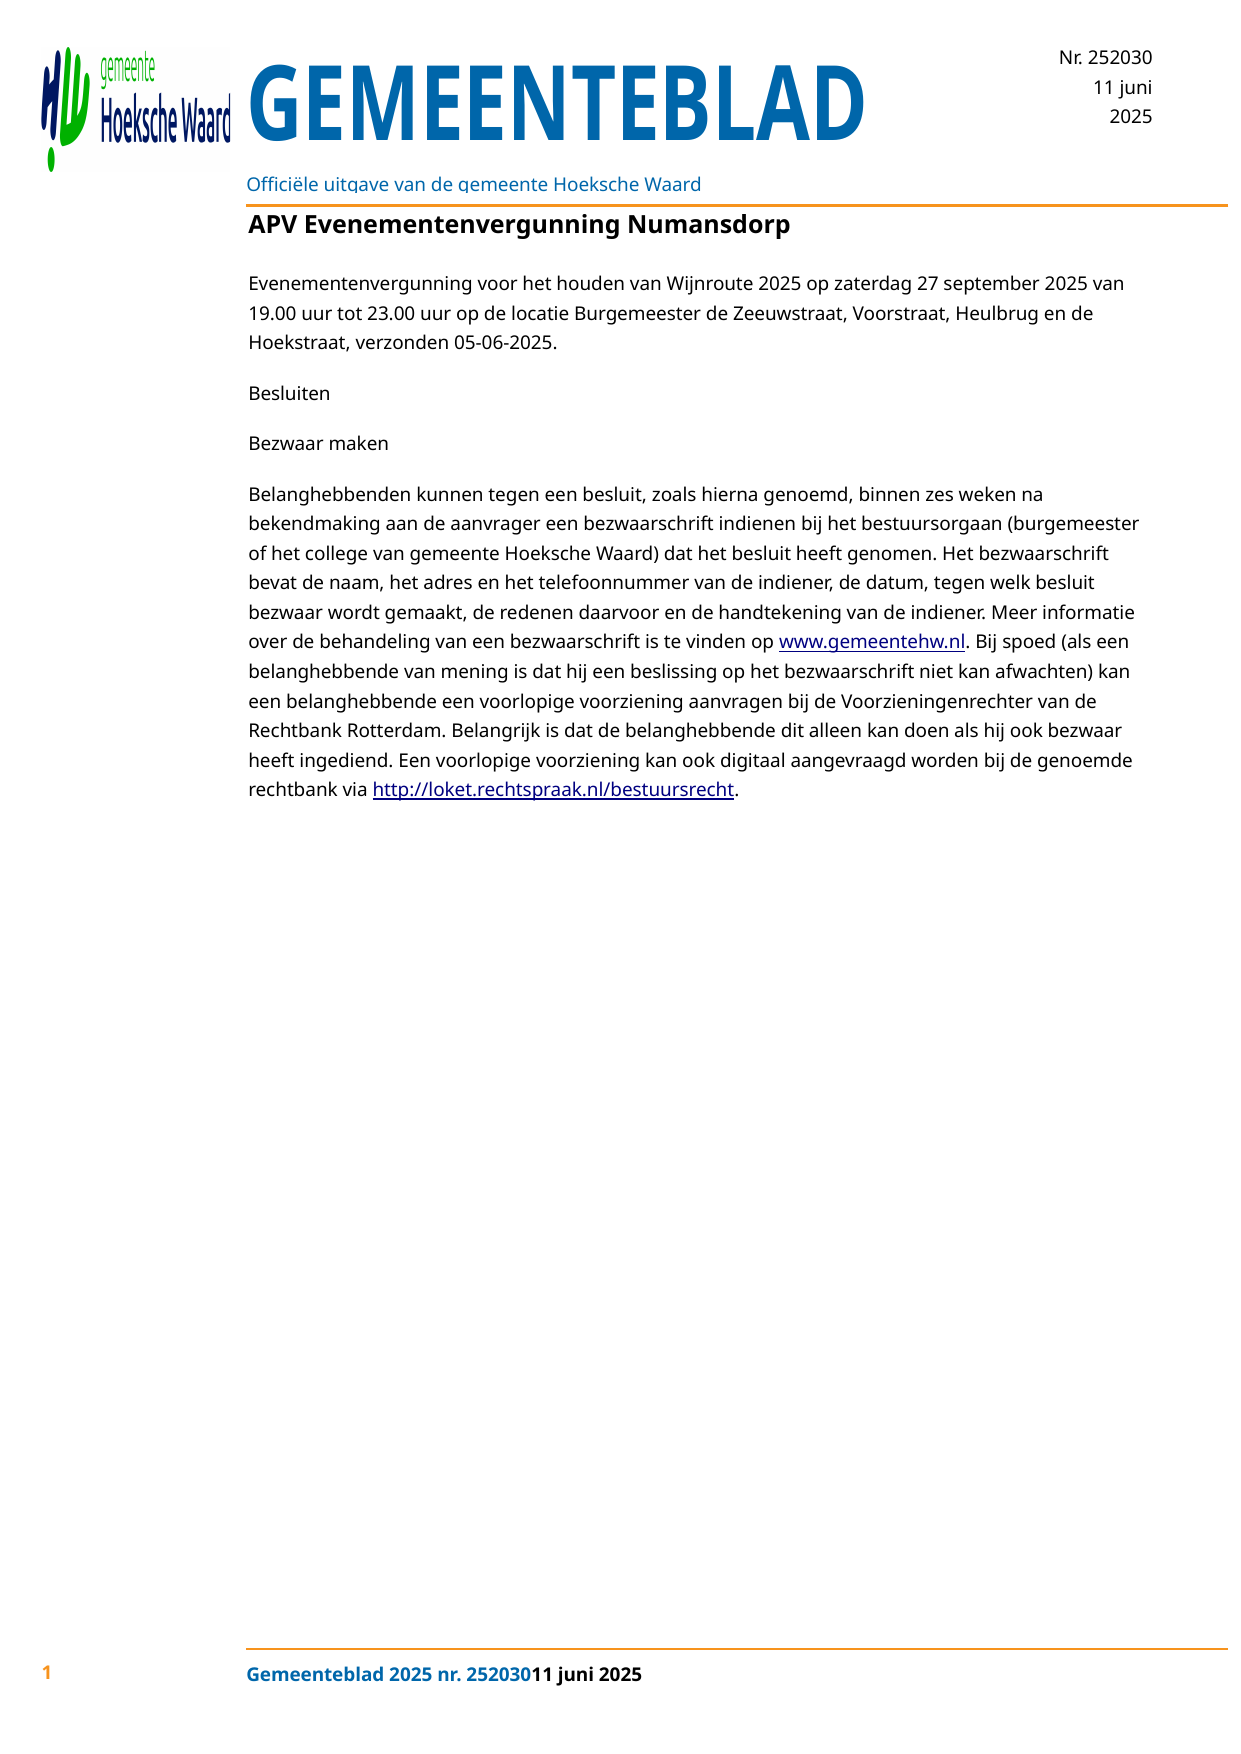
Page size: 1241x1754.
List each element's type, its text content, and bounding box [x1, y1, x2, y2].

text Bezwaar maken [248, 430, 1152, 456]
text Besluiten [248, 380, 1152, 406]
picture [41, 47, 231, 172]
text Belanghebbenden kunnen tegen een besluit, zoals hierna genoemd, binnen zes weken na bekendmaking aan de aanvrager een bezwaarschrift indienen bij het bestuursorgaan (burgemeester of het college van gemeente Hoeksche Waard) dat het besluit heeft genomen. Het bezwaarschrift bevat de naam, het adres en het telefoonnummer van de indiener, de datum, tegen welk besluit bezwaar wordt gemaakt, de redenen daarvoor en de handtekening van de indiener. Meer informatie over de behandeling van een bezwaarschrift is te vinden op www.gemeentehw.nl. Bij spoed (als een belanghebbende van mening is dat hij een beslissing op het bezwaarschrift niet kan afwachten) kan een belanghebbende een voorlopige voorziening aanvragen bij de Voorzieningenrechter van de Rechtbank Rotterdam. Belangrijk is dat de belanghebbende dit alleen kan doen als hij ook bezwaar heeft ingediend. Een voorlopige voorziening kan ook digitaal aangevraagd worden bij de genoemde rechtbank via http://loket.rechtspraak.nl/bestuursrecht. [248, 481, 1152, 802]
text APV Evenementenvergunning Numansdorp [248, 207, 1152, 241]
text Evenementenvergunning voor het houden van Wijnroute 2025 op zaterdag 27 september 2025 van 19.00 uur tot 23.00 uur op de locatie Burgemeester de Zeeuwstraat, Voorstraat, Heulbrug en de Hoekstraat, verzonden 05-06-2025. [248, 270, 1152, 355]
